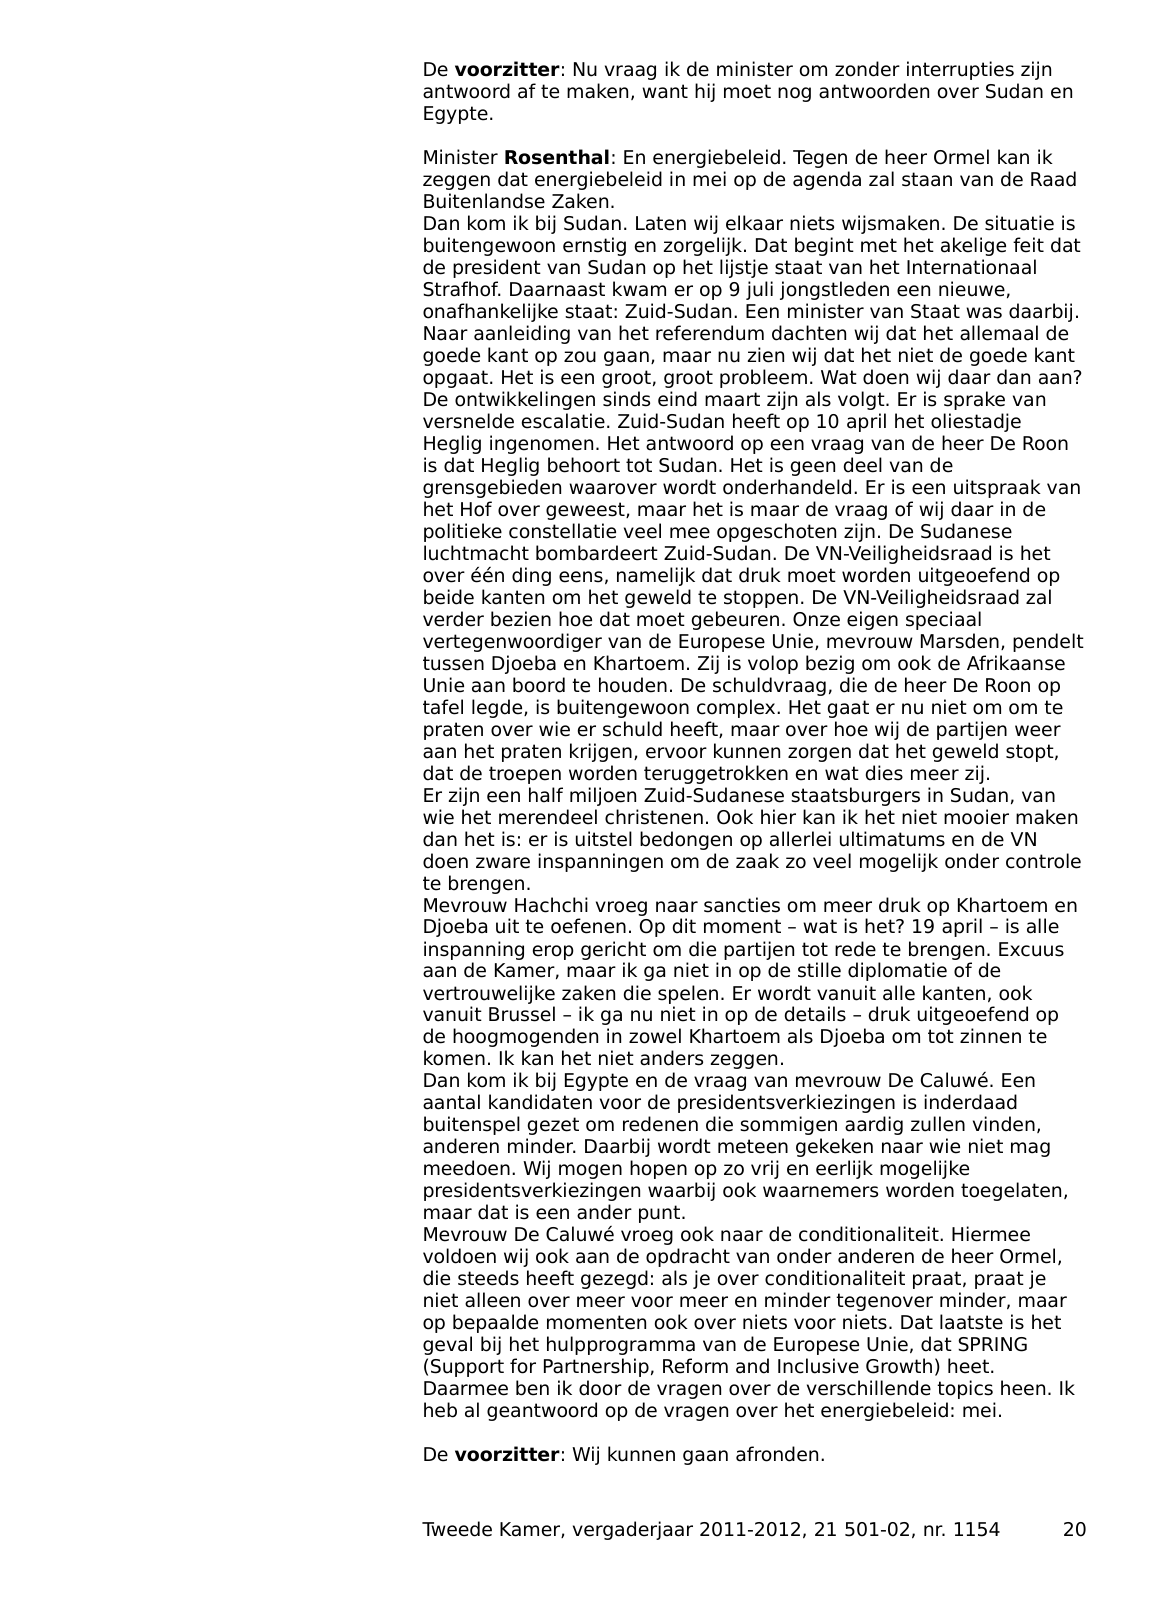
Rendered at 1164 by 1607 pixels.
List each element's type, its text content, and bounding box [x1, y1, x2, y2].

text Dan kom ik bij Egypte en de vraag van mevrouw De Caluwé. Een aantal kandidaten voor de presidentsverkiezingen is inderdaad buitenspel gezet om redenen die sommigen aardig zullen vinden, anderen minder. Daarbij wordt meteen gekeken naar wie niet mag meedoen. Wij mogen hopen op zo vrij en eerlijk mogelijke presidentsverkiezingen waarbij ook waarnemers worden toegelaten, maar dat is een ander punt. [422, 1070, 1087, 1224]
text Er zijn een half miljoen Zuid-Sudanese staatsburgers in Sudan, van wie het merendeel christenen. Ook hier kan ik het niet mooier maken dan het is: er is uitstel bedongen op allerlei ultimatums en de VN doen zware inspanningen om de zaak zo veel mogelijk onder controle te brengen. [422, 784, 1087, 894]
text Mevrouw De Caluwé vroeg ook naar de conditionaliteit. Hiermee voldoen wij ook aan de opdracht van onder anderen de heer Ormel, die steeds heeft gezegd: als je over conditionaliteit praat, praat je niet alleen over meer voor meer en minder tegenover minder, maar op bepaalde momenten ook over niets voor niets. Dat laatste is het geval bij het hulpprogramma van de Europese Unie, dat SPRING (Support for Partnership, Reform and Inclusive Growth) heet. [422, 1224, 1087, 1378]
text De voorzitter: Nu vraag ik de minister om zonder interrupties zijn antwoord af te maken, want hij moet nog antwoorden over Sudan en Egypte. [422, 59, 1087, 125]
text Mevrouw Hachchi vroeg naar sancties om meer druk op Khartoem en Djoeba uit te oefenen. Op dit moment – wat is het? 19 april – is alle inspanning erop gericht om die partijen tot rede te brengen. Excuus aan de Kamer, maar ik ga niet in op de stille diplomatie of de vertrouwelijke zaken die spelen. Er wordt vanuit alle kanten, ook vanuit Brussel – ik ga nu niet in op de details – druk uitgeoefend op de hoogmogenden in zowel Khartoem als Djoeba om tot zinnen te komen. Ik kan het niet anders zeggen. [422, 894, 1087, 1070]
text Dan kom ik bij Sudan. Laten wij elkaar niets wijsmaken. De situatie is buitengewoon ernstig en zorgelijk. Dat begint met het akelige feit dat de president van Sudan op het lijstje staat van het Internationaal Strafhof. Daarnaast kwam er op 9 juli jongstleden een nieuwe, onafhankelijke staat: Zuid-Sudan. Een minister van Staat was daarbij. Naar aanleiding van het referendum dachten wij dat het allemaal de goede kant op zou gaan, maar nu zien wij dat het niet de goede kant opgaat. Het is een groot, groot probleem. Wat doen wij daar dan aan? De ontwikkelingen sinds eind maart zijn als volgt. Er is sprake van versnelde escalatie. Zuid-Sudan heeft op 10 april het oliestadje Heglig ingenomen. Het antwoord op een vraag van de heer De Roon is dat Heglig behoort tot Sudan. Het is geen deel van de grensgebieden waarover wordt onderhandeld. Er is een uitspraak van het Hof over geweest, maar het is maar de vraag of wij daar in de politieke constellatie veel mee opgeschoten zijn. De Sudanese luchtmacht bombardeert Zuid-Sudan. De VN-Veiligheidsraad is het over één ding eens, namelijk dat druk moet worden uitgeoefend op beide kanten om het geweld te stoppen. De VN-Veiligheidsraad zal verder bezien hoe dat moet gebeuren. Onze eigen speciaal vertegenwoordiger van de Europese Unie, mevrouw Marsden, pendelt tussen Djoeba en Khartoem. Zij is volop bezig om ook de Afrikaanse Unie aan boord te houden. De schuldvraag, die de heer De Roon op tafel legde, is buitengewoon complex. Het gaat er nu niet om om te praten over wie er schuld heeft, maar over hoe wij de partijen weer aan het praten krijgen, ervoor kunnen zorgen dat het geweld stopt, dat de troepen worden teruggetrokken en wat dies meer zij. [422, 213, 1087, 784]
text Minister Rosenthal: En energiebeleid. Tegen de heer Ormel kan ik zeggen dat energiebeleid in mei op de agenda zal staan van de Raad Buitenlandse Zaken. [422, 147, 1087, 213]
text Daarmee ben ik door de vragen over de verschillende topics heen. Ik heb al geantwoord op de vragen over het energiebeleid: mei. [422, 1378, 1087, 1422]
text De voorzitter: Wij kunnen gaan afronden. [422, 1444, 1087, 1466]
